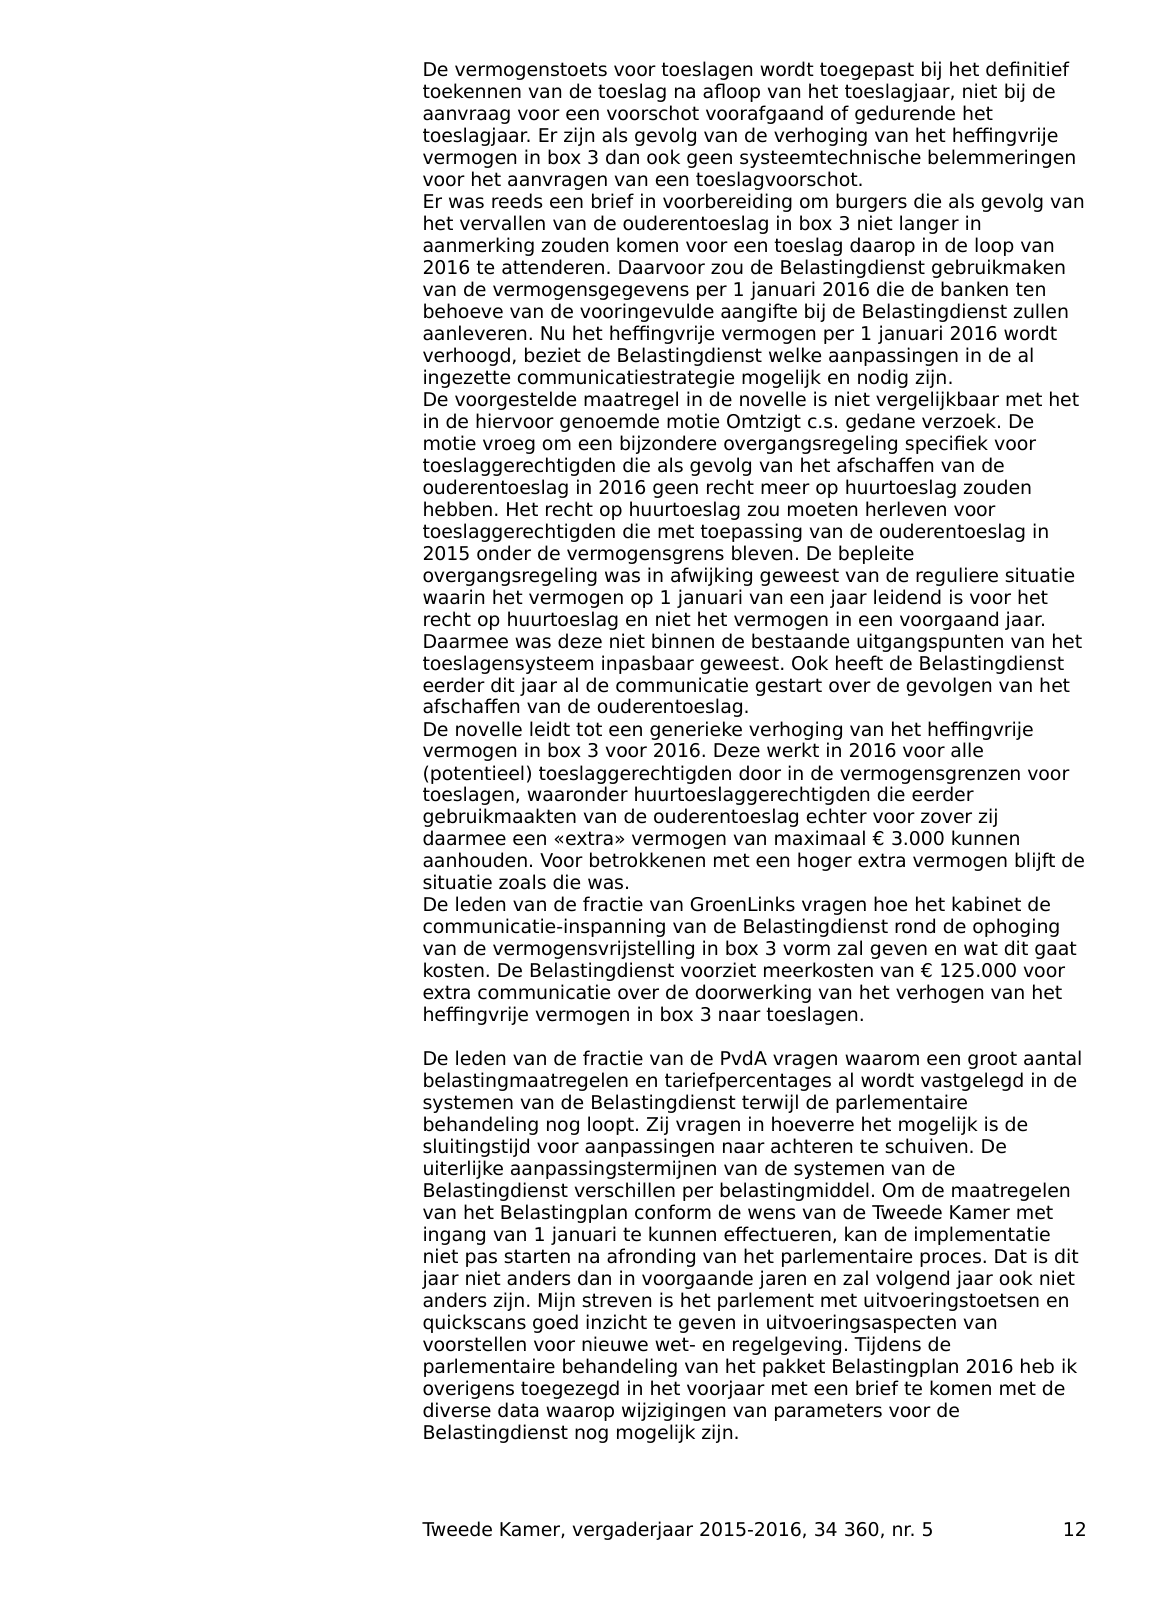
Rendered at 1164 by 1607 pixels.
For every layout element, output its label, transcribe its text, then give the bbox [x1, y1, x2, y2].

text De voorgestelde maatregel in de novelle is niet vergelijkbaar met het in de hiervoor genoemde motie Omtzigt c.s. gedane verzoek. De motie vroeg om een bijzondere overgangsregeling specifiek voor toeslaggerechtigden die als gevolg van het afschaffen van de ouderentoeslag in 2016 geen recht meer op huurtoeslag zouden hebben. Het recht op huurtoeslag zou moeten herleven voor toeslaggerechtigden die met toepassing van de ouderentoeslag in 2015 onder de vermogensgrens bleven. De bepleite overgangsregeling was in afwijking geweest van de reguliere situatie waarin het vermogen op 1 januari van een jaar leidend is voor het recht op huurtoeslag en niet het vermogen in een voorgaand jaar. Daarmee was deze niet binnen de bestaande uitgangspunten van het toeslagensysteem inpasbaar geweest. Ook heeft de Belastingdienst eerder dit jaar al de communicatie gestart over de gevolgen van het afschaffen van de ouderentoeslag. [422, 389, 1087, 718]
text Er was reeds een brief in voorbereiding om burgers die als gevolg van het vervallen van de ouderentoeslag in box 3 niet langer in aanmerking zouden komen voor een toeslag daarop in de loop van 2016 te attenderen. Daarvoor zou de Belastingdienst gebruikmaken van de vermogensgegevens per 1 januari 2016 die de banken ten behoeve van de vooringevulde aangifte bij de Belastingdienst zullen aanleveren. Nu het heffingvrije vermogen per 1 januari 2016 wordt verhoogd, beziet de Belastingdienst welke aanpassingen in de al ingezette communicatiestrategie mogelijk en nodig zijn. [422, 191, 1087, 389]
text De vermogenstoets voor toeslagen wordt toegepast bij het definitief toekennen van de toeslag na afloop van het toeslagjaar, niet bij de aanvraag voor een voorschot voorafgaand of gedurende het toeslagjaar. Er zijn als gevolg van de verhoging van het heffingvrije vermogen in box 3 dan ook geen systeemtechnische belemmeringen voor het aanvragen van een toeslagvoorschot. [422, 59, 1087, 191]
text De novelle leidt tot een generieke verhoging van het heffingvrije vermogen in box 3 voor 2016. Deze werkt in 2016 voor alle (potentieel) toeslaggerechtigden door in de vermogensgrenzen voor toeslagen, waaronder huurtoeslaggerechtigden die eerder gebruikmaakten van de ouderentoeslag echter voor zover zij daarmee een «extra» vermogen van maximaal € 3.000 kunnen aanhouden. Voor betrokkenen met een hoger extra vermogen blijft de situatie zoals die was. [422, 718, 1087, 894]
text De leden van de fractie van de PvdA vragen waarom een groot aantal belastingmaatregelen en tariefpercentages al wordt vastgelegd in de systemen van de Belastingdienst terwijl de parlementaire behandeling nog loopt. Zij vragen in hoeverre het mogelijk is de sluitingstijd voor aanpassingen naar achteren te schuiven. De uiterlijke aanpassingstermijnen van de systemen van de Belastingdienst verschillen per belastingmiddel. Om de maatregelen van het Belastingplan conform de wens van de Tweede Kamer met ingang van 1 januari te kunnen effectueren, kan de implementatie niet pas starten na afronding van het parlementaire proces. Dat is dit jaar niet anders dan in voorgaande jaren en zal volgend jaar ook niet anders zijn. Mijn streven is het parlement met uitvoeringstoetsen en quickscans goed inzicht te geven in uitvoeringsaspecten van voorstellen voor nieuwe wet- en regelgeving. Tijdens de parlementaire behandeling van het pakket Belastingplan 2016 heb ik overigens toegezegd in het voorjaar met een brief te komen met de diverse data waarop wijzigingen van parameters voor de Belastingdienst nog mogelijk zijn. [422, 1048, 1087, 1444]
text De leden van de fractie van GroenLinks vragen hoe het kabinet de communicatie-inspanning van de Belastingdienst rond de ophoging van de vermogensvrijstelling in box 3 vorm zal geven en wat dit gaat kosten. De Belastingdienst voorziet meerkosten van € 125.000 voor extra communicatie over de doorwerking van het verhogen van het heffingvrije vermogen in box 3 naar toeslagen. [422, 894, 1087, 1026]
